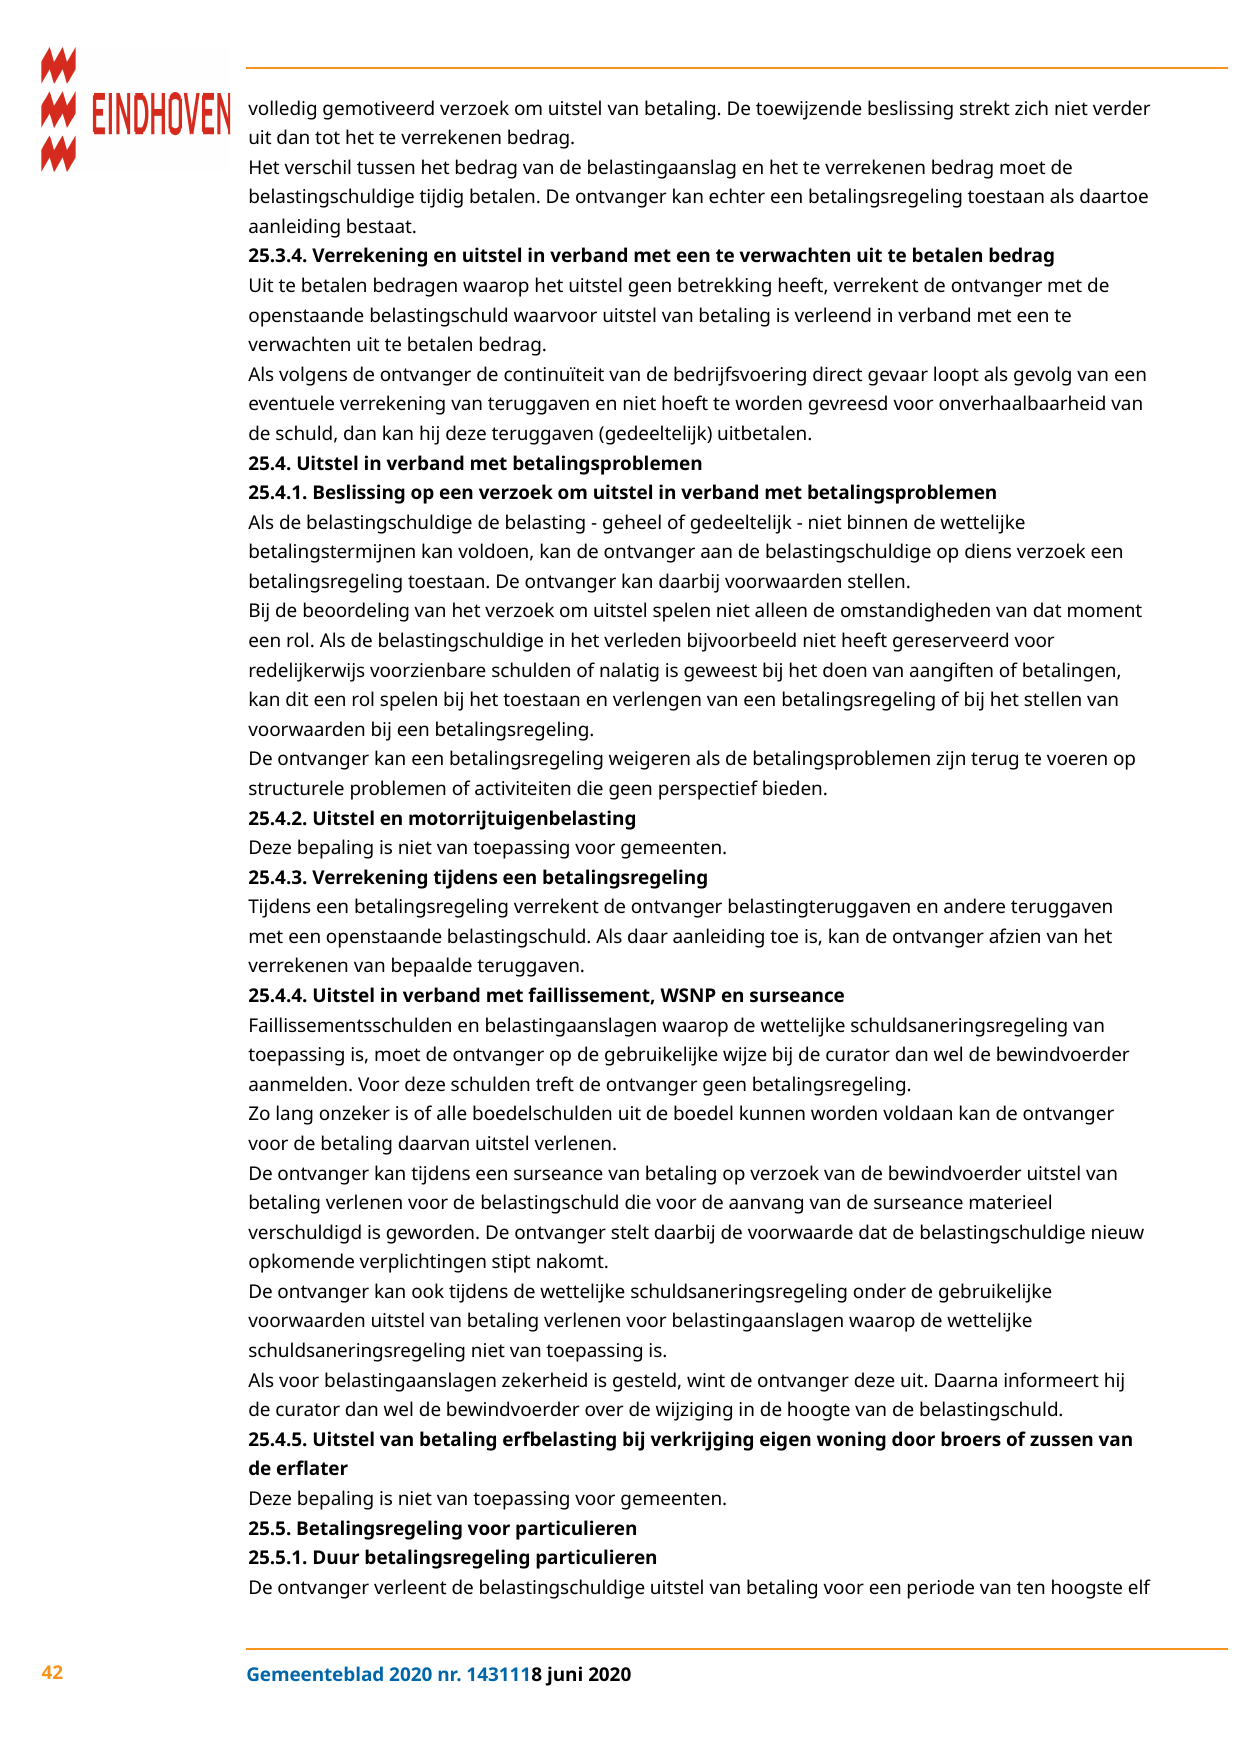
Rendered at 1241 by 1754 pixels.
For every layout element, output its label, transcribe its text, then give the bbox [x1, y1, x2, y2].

text De ontvanger kan een betalingsregeling weigeren als de betalingsproblemen zijn terug te voeren op structurele problemen of activiteiten die geen perspectief bieden. [248, 746, 1152, 801]
text volledig gemotiveerd verzoek om uitstel van betaling. De toewijzende beslissing strekt zich niet verder uit dan tot het te verrekenen bedrag. [248, 95, 1152, 150]
text De ontvanger kan ook tijdens de wettelijke schuldsaneringsregeling onder de gebruikelijke voorwaarden uitstel van betaling verlenen voor belastingaanslagen waarop de wettelijke schuldsaneringsregeling niet van toepassing is. [248, 1278, 1152, 1363]
picture [41, 47, 231, 172]
text Als voor belastingaanslagen zekerheid is gesteld, wint de ontvanger deze uit. Daarna informeert hij de curator dan wel de bewindvoerder over de wijziging in de hoogte van de belastingschuld. [248, 1367, 1152, 1422]
text 25.5.1. Duur betalingsregeling particulieren [248, 1544, 1152, 1570]
text Deze bepaling is niet van toepassing voor gemeenten. [248, 834, 1152, 860]
text Deze bepaling is niet van toepassing voor gemeenten. [248, 1485, 1152, 1511]
text Uit te betalen bedragen waarop het uitstel geen betrekking heeft, verrekent de ontvanger met de openstaande belastingschuld waarvoor uitstel van betaling is verleend in verband met een te verwachten uit te betalen bedrag. [248, 272, 1152, 357]
text Als volgens de ontvanger de continuïteit van de bedrijfsvoering direct gevaar loopt als gevolg van een eventuele verrekening van teruggaven en niet hoeft te worden gevreesd voor onverhaalbaarheid van de schuld, dan kan hij deze teruggaven (gedeeltelijk) uitbetalen. [248, 361, 1152, 446]
text 25.4. Uitstel in verband met betalingsproblemen [248, 450, 1152, 476]
text 25.4.1. Beslissing op een verzoek om uitstel in verband met betalingsproblemen [248, 479, 1152, 505]
text Faillissementsschulden en belastingaanslagen waarop de wettelijke schuldsaneringsregeling van toepassing is, moet de ontvanger op de gebruikelijke wijze bij de curator dan wel de bewindvoerder aanmelden. Voor deze schulden treft de ontvanger geen betalingsregeling. [248, 1012, 1152, 1097]
text 25.4.4. Uitstel in verband met faillissement, WSNP en surseance [248, 982, 1152, 1008]
text 25.3.4. Verrekening en uitstel in verband met een te verwachten uit te betalen bedrag [248, 243, 1152, 268]
text Als de belastingschuldige de belasting - geheel of gedeeltelijk - niet binnen de wettelijke betalingstermijnen kan voldoen, kan de ontvanger aan de belastingschuldige op diens verzoek een betalingsregeling toestaan. De ontvanger kan daarbij voorwaarden stellen. [248, 509, 1152, 594]
text De ontvanger verleent de belastingschuldige uitstel van betaling voor een periode van ten hoogste elf [248, 1574, 1152, 1600]
text 25.5. Betalingsregeling voor particulieren [248, 1515, 1152, 1541]
text Bij de beoordeling van het verzoek om uitstel spelen niet alleen de omstandigheden van dat moment een rol. Als de belastingschuldige in het verleden bijvoorbeeld niet heeft gereserveerd voor redelijkerwijs voorzienbare schulden of nalatig is geweest bij het doen van aangiften of betalingen, kan dit een rol spelen bij het toestaan en verlengen van een betalingsregeling of bij het stellen van voorwaarden bij een betalingsregeling. [248, 598, 1152, 742]
text Zo lang onzeker is of alle boedelschulden uit de boedel kunnen worden voldaan kan de ontvanger voor de betaling daarvan uitstel verlenen. [248, 1101, 1152, 1156]
text 25.4.2. Uitstel en motorrijtuigenbelasting [248, 805, 1152, 831]
text 25.4.5. Uitstel van betaling erfbelasting bij verkrijging eigen woning door broers of zussen van de erflater [248, 1426, 1152, 1481]
text Het verschil tussen het bedrag van de belastingaanslag en het te verrekenen bedrag moet de belastingschuldige tijdig betalen. De ontvanger kan echter een betalingsregeling toestaan als daartoe aanleiding bestaat. [248, 154, 1152, 239]
text De ontvanger kan tijdens een surseance van betaling op verzoek van de bewindvoerder uitstel van betaling verlenen voor de belastingschuld die voor de aanvang van de surseance materieel verschuldigd is geworden. De ontvanger stelt daarbij de voorwaarde dat de belastingschuldige nieuw opkomende verplichtingen stipt nakomt. [248, 1160, 1152, 1274]
text Tijdens een betalingsregeling verrekent de ontvanger belastingteruggaven en andere teruggaven met een openstaande belastingschuld. Als daar aanleiding toe is, kan de ontvanger afzien van het verrekenen van bepaalde teruggaven. [248, 893, 1152, 978]
text 25.4.3. Verrekening tijdens een betalingsregeling [248, 864, 1152, 890]
